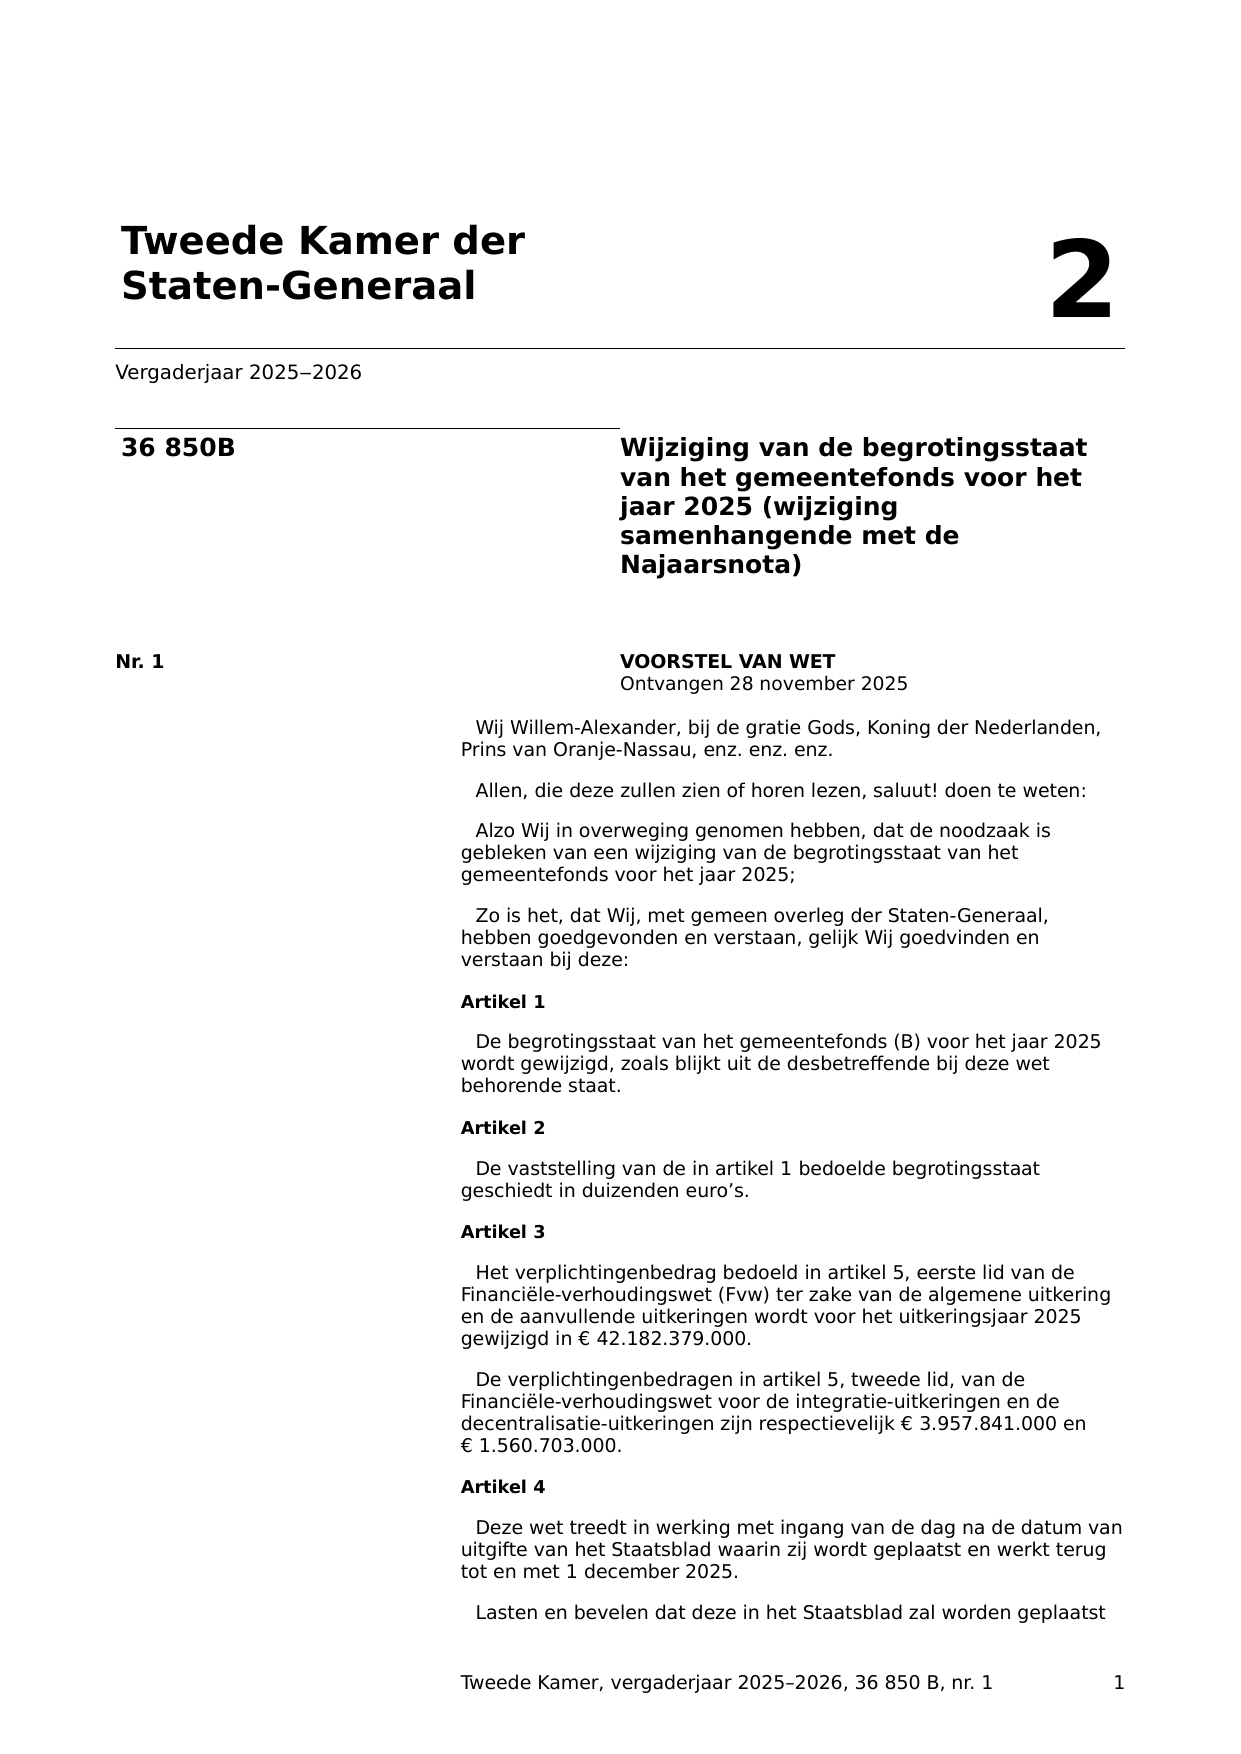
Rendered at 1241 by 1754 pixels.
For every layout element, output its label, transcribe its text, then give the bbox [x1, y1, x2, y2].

table_header 2 [620, 213, 1125, 348]
text Lasten en bevelen dat deze in het Staatsblad zal worden geplaatst [461, 1602, 1125, 1624]
title Artikel 4 [461, 1475, 1125, 1498]
title Artikel 2 [461, 1116, 1125, 1139]
table_header Nr. 1 [115, 651, 620, 717]
text Het verplichtingenbedrag bedoeld in artikel 5, eerste lid van de Financiële-verhoudingswet (Fvw) ter zake van de algemene uitkering en de aanvullende uitkeringen wordt voor het uitkeringsjaar 2025 gewijzigd in € 42.182.379.000. [461, 1262, 1125, 1350]
table_header Wijziging van de begrotingsstaat van het gemeentefonds voor het jaar 2025 (wijziging samenhangende met de Najaarsnota) [620, 428, 1125, 585]
table_cell Vergaderjaar 2025‒2026 [115, 349, 1125, 384]
text Zo is het, dat Wij, met gemeen overleg der Staten-Generaal, hebben goedgevonden en verstaan, gelijk Wij goedvinden en verstaan bij deze: [461, 905, 1125, 971]
text De vaststelling van de in artikel 1 bedoelde begrotingsstaat geschiedt in duizenden euro’s. [461, 1158, 1125, 1202]
table_header Voorstel van Wet Ontvangen 28 november 2025 [620, 651, 1125, 717]
title Artikel 3 [461, 1220, 1125, 1243]
text Wij Willem-Alexander, bij de gratie Gods, Koning der Nederlanden, Prins van Oranje-Nassau, enz. enz. enz. [461, 717, 1125, 761]
text De begrotingsstaat van het gemeentefonds (B) voor het jaar 2025 wordt gewijzigd, zoals blijkt uit de desbetreffende bij deze wet behorende staat. [461, 1031, 1125, 1097]
text De verplichtingenbedragen in artikel 5, tweede lid, van de Financiële-verhoudingswet voor de integratie-uitkeringen en de decentralisatie-uitkeringen zijn respectievelijk € 3.957.841.000 en € 1.560.703.000. [461, 1369, 1125, 1457]
text Allen, die deze zullen zien of horen lezen, saluut! doen te weten: [461, 779, 1125, 802]
table_header 36 850B [115, 429, 620, 585]
table_header Tweede Kamer der Staten-Generaal [115, 213, 620, 348]
title Artikel 1 [461, 990, 1125, 1013]
text Deze wet treedt in werking met ingang van de dag na de datum van uitgifte van het Staatsblad waarin zij wordt geplaatst en werkt terug tot en met 1 december 2025. [461, 1517, 1125, 1583]
text Alzo Wij in overweging genomen hebben, dat de noodzaak is gebleken van een wijziging van de begrotingsstaat van het gemeentefonds voor het jaar 2025; [461, 820, 1125, 886]
